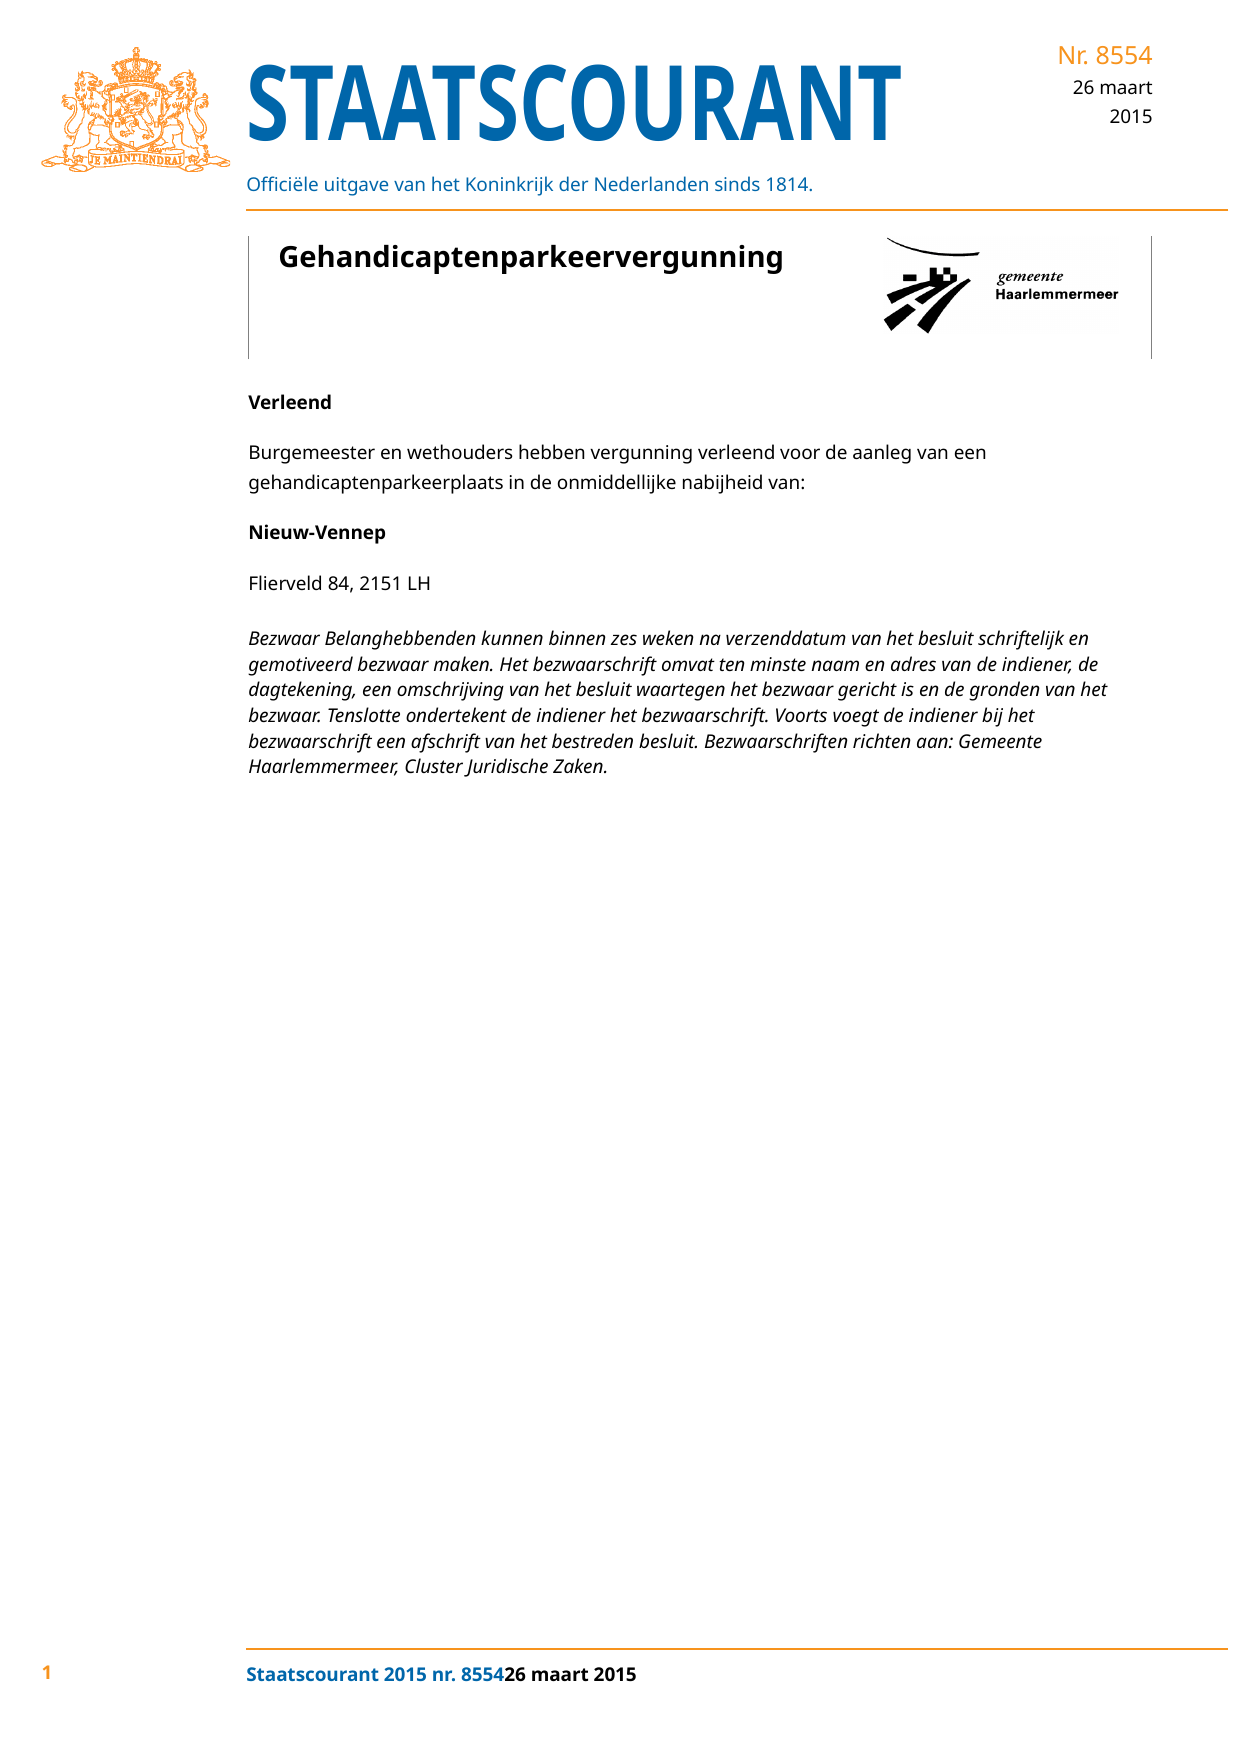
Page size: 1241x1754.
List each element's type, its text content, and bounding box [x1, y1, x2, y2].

picture [882, 236, 1119, 334]
text Burgemeester en wethouders hebben vergunning verleend voor de aanleg van een gehandicaptenparkeerplaats in de onmiddellijke nabijheid van: [248, 439, 1152, 494]
picture [41, 47, 231, 172]
table_header Gehandicaptenparkeervergunning [249, 236, 850, 359]
text Bezwaar Belanghebbenden kunnen binnen zes weken na verzenddatum van het besluit schriftelijk en gemotiveerd bezwaar maken. Het bezwaarschrift omvat ten minste naam en adres van de indiener, de dagtekening, een omschrijving van het besluit waartegen het bezwaar gericht is en de gronden van het bezwaar. Tenslotte ondertekent de indiener het bezwaarschrift. Voorts voegt de indiener bij het bezwaarschrift een afschrift van het bestreden besluit. Bezwaarschriften richten aan: Gemeente Haarlemmermeer, Cluster Juridische Zaken. [248, 625, 1152, 779]
text Verleend [248, 389, 1152, 414]
text Nieuw-Vennep [248, 519, 1152, 545]
text Flierveld 84, 2151 LH [248, 570, 1152, 595]
table_header [850, 236, 1151, 359]
